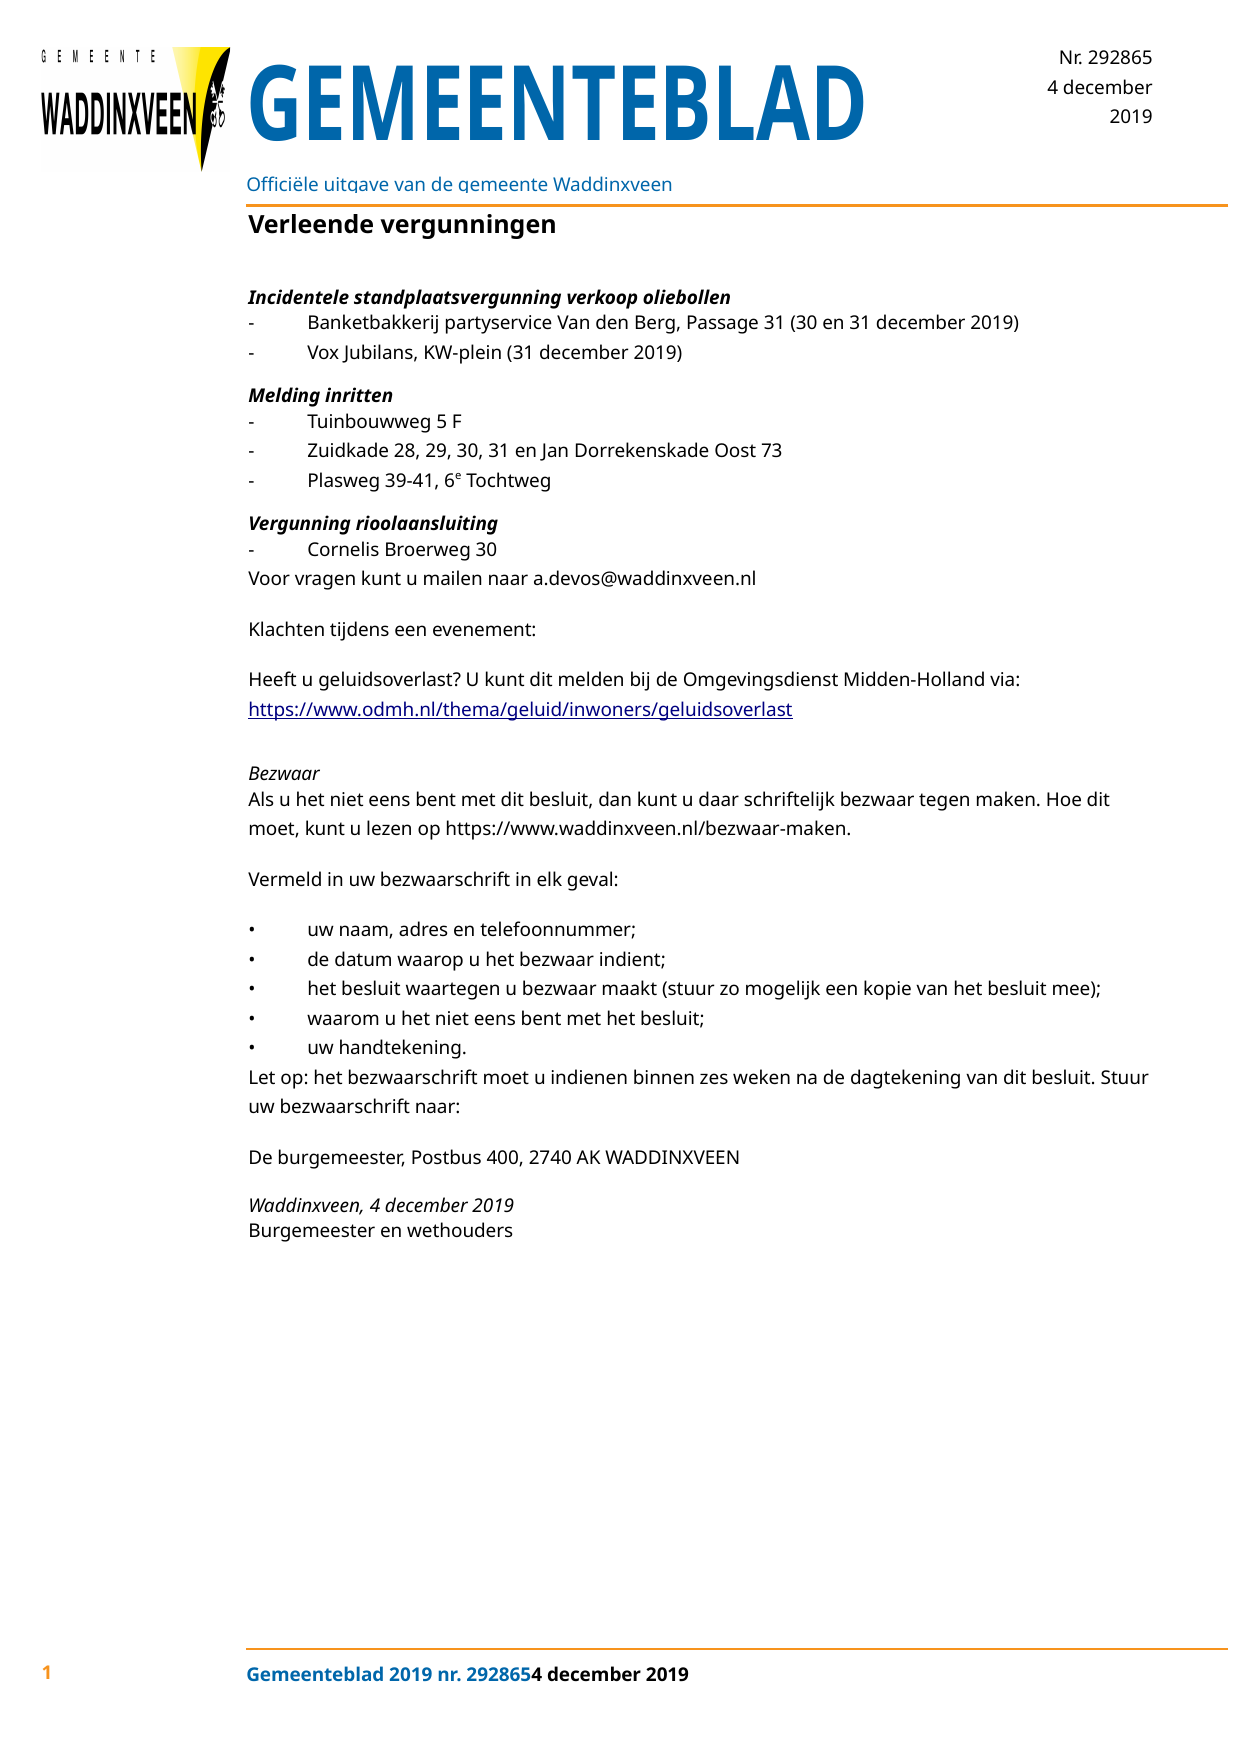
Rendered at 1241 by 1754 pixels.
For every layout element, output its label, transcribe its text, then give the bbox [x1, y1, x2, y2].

text Melding inritten [248, 382, 1152, 408]
text Waddinxveen, 4 december 2019 [248, 1192, 1152, 1218]
list uw naam, adres en telefoonnummer; [248, 916, 1152, 942]
list uw handtekening. [248, 1034, 1152, 1060]
text Burgemeester en wethouders [248, 1218, 1152, 1243]
text Vergunning rioolaansluiting [248, 510, 1152, 536]
list Tuinbouwweg 5 F [248, 408, 1152, 434]
text Als u het niet eens bent met dit besluit, dan kunt u daar schriftelijk bezwaar tegen maken. Hoe dit moet, kunt u lezen op https://www.waddinxveen.nl/bezwaar-maken. [248, 786, 1152, 841]
list Zuidkade 28, 29, 30, 31 en Jan Dorrekenskade Oost 73 [248, 438, 1152, 463]
list het besluit waartegen u bezwaar maakt (stuur zo mogelijk een kopie van het besluit mee); [248, 975, 1152, 1001]
text Verleende vergunningen [248, 207, 1152, 241]
picture [41, 47, 231, 172]
list de datum waarop u het bezwaar indient; [248, 946, 1152, 971]
text Voor vragen kunt u mailen naar a.devos@waddinxveen.nl [248, 566, 1152, 591]
text Heeft u geluidsoverlast? U kunt dit melden bij de Omgevingsdienst Midden-Holland via: https://www.odmh.nl/thema/geluid/inwoners/geluidsoverlast [248, 666, 1152, 722]
text De burgemeester, Postbus 400, 2740 AK WADDINXVEEN [248, 1144, 1152, 1170]
list Plasweg 39-41, 6e Tochtweg [248, 467, 1152, 493]
text Let op: het bezwaarschrift moet u indienen binnen zes weken na de dagtekening van dit besluit. Stuur uw bezwaarschrift naar: [248, 1064, 1152, 1119]
list Banketbakkerij partyservice Van den Berg, Passage 31 (30 en 31 december 2019) [248, 309, 1152, 335]
text Incidentele standplaatsvergunning verkoop oliebollen [248, 284, 1152, 309]
list waarom u het niet eens bent met het besluit; [248, 1005, 1152, 1031]
list Vox Jubilans, KW-plein (31 december 2019) [248, 339, 1152, 365]
text Vermeld in uw bezwaarschrift in elk geval: [248, 866, 1152, 891]
text Klachten tijdens een evenement: [248, 616, 1152, 642]
list Cornelis Broerweg 30 [248, 536, 1152, 562]
text Bezwaar [248, 760, 1152, 786]
